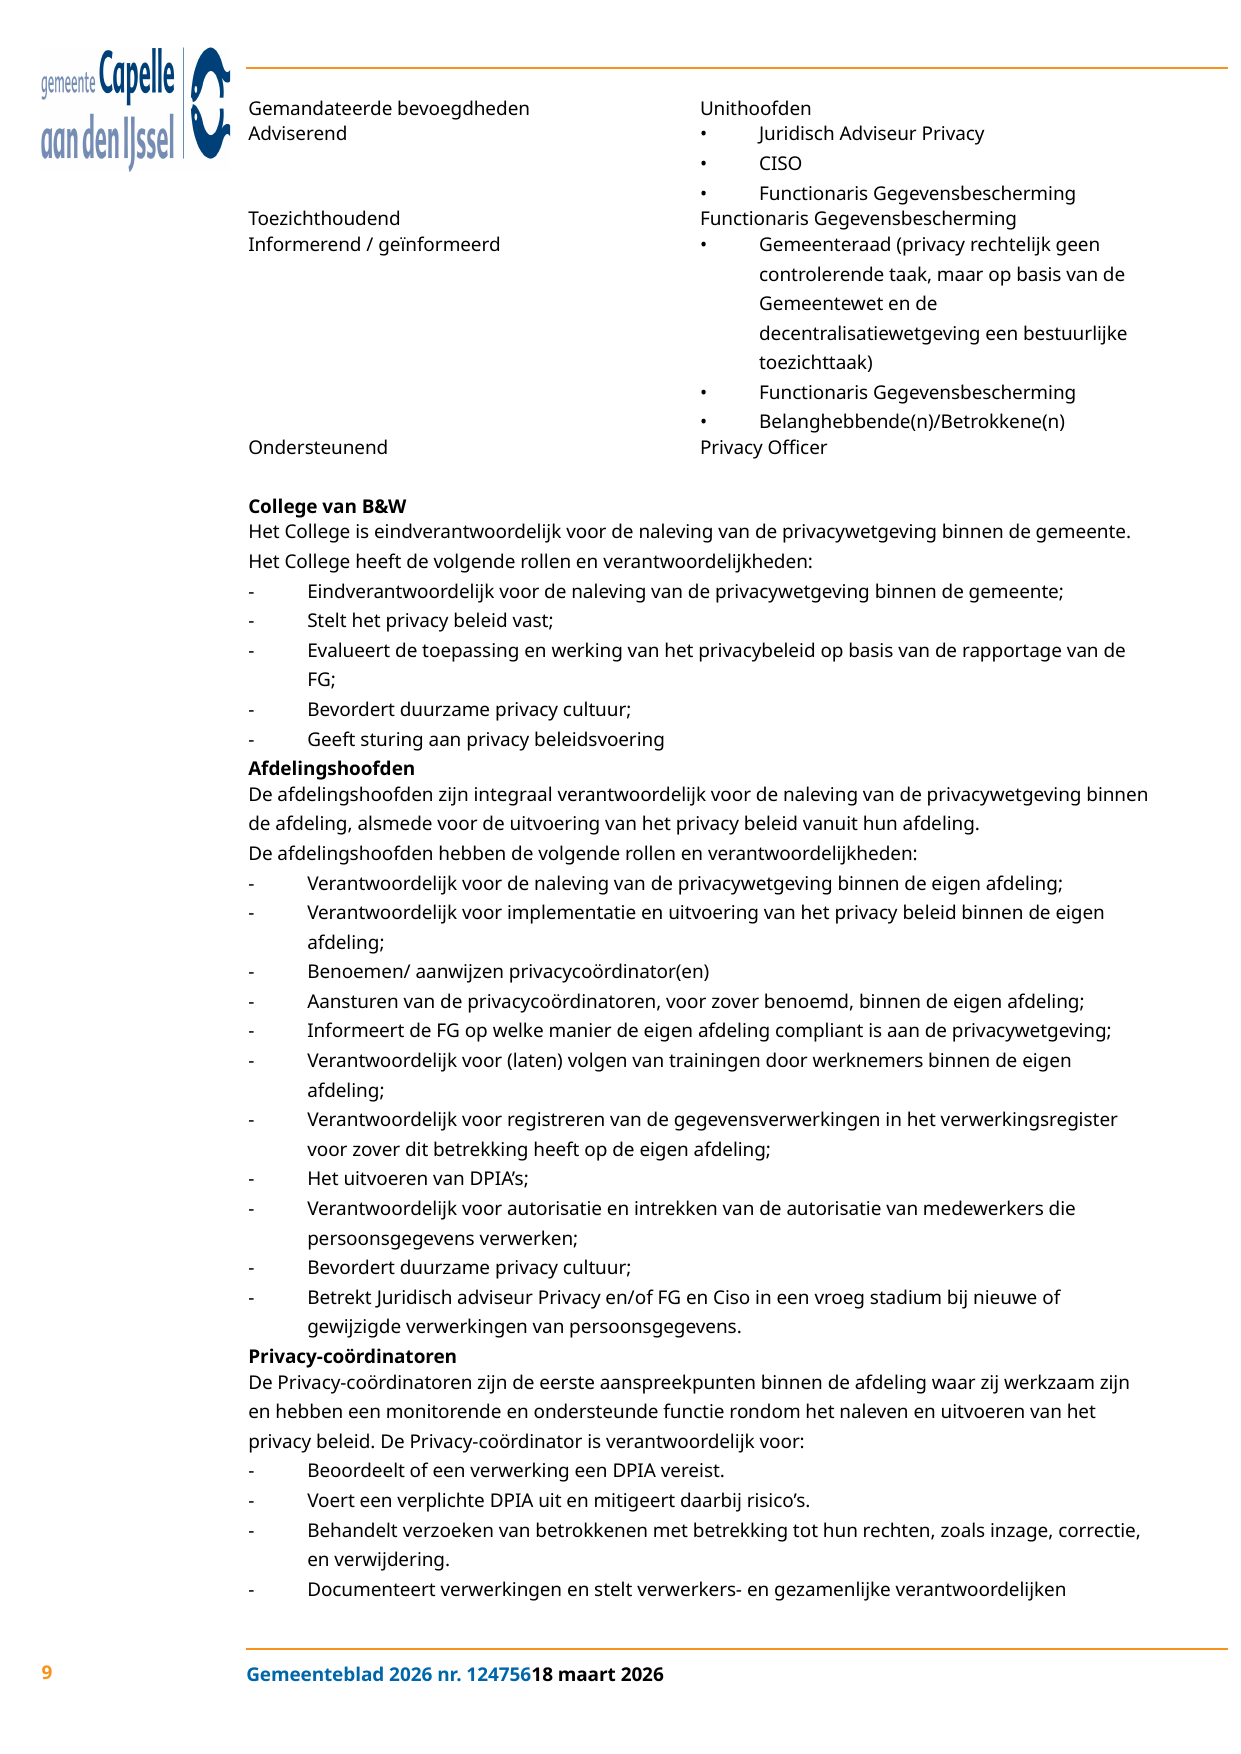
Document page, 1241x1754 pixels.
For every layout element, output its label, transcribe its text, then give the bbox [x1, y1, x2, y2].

text Afdelingshoofden [248, 755, 1152, 781]
list Bevordert duurzame privacy cultuur; [248, 1254, 1152, 1280]
list Behandelt verzoeken van betrokkenen met betrekking tot hun rechten, zoals inzage, correctie, en verwijdering. [248, 1517, 1152, 1572]
picture [41, 47, 231, 172]
list Verantwoordelijk voor implementatie en uitvoering van het privacy beleid binnen de eigen afdeling; [248, 899, 1152, 955]
list Verantwoordelijk voor registreren van de gegevensverwerkingen in het verwerkingsregister voor zover dit betrekking heeft op de eigen afdeling; [248, 1106, 1152, 1162]
table_cell Toezichthoudend [248, 205, 700, 231]
list Evalueert de toepassing en werking van het privacybeleid op basis van de rapportage van de FG; [248, 637, 1152, 692]
text De Privacy-coördinatoren zijn de eerste aanspreekpunten binnen de afdeling waar zij werkzaam zijn en hebben een monitorende en ondersteunde functie rondom het naleven en uitvoeren van het privacy beleid. De Privacy-coördinator is verantwoordelijk voor: [248, 1369, 1152, 1454]
list Bevordert duurzame privacy cultuur; [248, 696, 1152, 722]
list Informeert de FG op welke manier de eigen afdeling compliant is aan de privacywetgeving; [248, 1018, 1152, 1043]
list Documenteert verwerkingen en stelt verwerkers- en gezamenlijke verantwoordelijken [248, 1576, 1152, 1602]
text College van B&W [248, 493, 1152, 519]
table_cell Informerend / geïnformeerd [248, 231, 700, 434]
list Verantwoordelijk voor (laten) volgen van trainingen door werknemers binnen de eigen afdeling; [248, 1047, 1152, 1103]
list Het uitvoeren van DPIA’s; [248, 1166, 1152, 1191]
list Geeft sturing aan privacy beleidsvoering [248, 726, 1152, 751]
list Benoemen/ aanwijzen privacycoördinator(en) [248, 958, 1152, 984]
list Voert een verplichte DPIA uit en mitigeert daarbij risico’s. [248, 1487, 1152, 1513]
list Stelt het privacy beleid vast; [248, 607, 1152, 633]
text De afdelingshoofden hebben de volgende rollen en verantwoordelijkheden: [248, 840, 1152, 866]
list Eindverantwoordelijk voor de naleving van de privacywetgeving binnen de gemeente; [248, 578, 1152, 603]
table_cell Unithoofden [700, 95, 1152, 121]
list Verantwoordelijk voor de naleving van de privacywetgeving binnen de eigen afdeling; [248, 870, 1152, 896]
table_cell Ondersteunend [248, 434, 700, 460]
list Verantwoordelijk voor autorisatie en intrekken van de autorisatie van medewerkers die persoonsgegevens verwerken; [248, 1195, 1152, 1251]
text Het College is eindverantwoordelijk voor de naleving van de privacywetgeving binnen de gemeente. Het College heeft de volgende rollen en verantwoordelijkheden: [248, 519, 1152, 574]
text De afdelingshoofden zijn integraal verantwoordelijk voor de naleving van de privacywetgeving binnen de afdeling, alsmede voor de uitvoering van het privacy beleid vanuit hun afdeling. [248, 781, 1152, 836]
table_cell Gemandateerde bevoegdheden [248, 95, 700, 121]
list Aansturen van de privacycoördinatoren, voor zover benoemd, binnen de eigen afdeling; [248, 988, 1152, 1014]
list Betrekt Juridisch adviseur Privacy en/of FG en Ciso in een vroeg stadium bij nieuwe of gewijzigde verwerkingen van persoonsgegevens. [248, 1284, 1152, 1339]
list Beoordeelt of een verwerking een DPIA vereist. [248, 1458, 1152, 1483]
table_cell Privacy Officer [700, 434, 1152, 460]
table_cell Juridisch Adviseur Privacy CISO Functionaris Gegevensbescherming [700, 121, 1152, 205]
table_cell Adviserend [248, 121, 700, 205]
table_cell Gemeenteraad (privacy rechtelijk geen controlerende taak, maar op basis van de Gemeentewet en de decentralisatiewetgeving een bestuurlijke toezichttaak) Functionaris Gegevensbescherming Belanghebbende(n)/Betrokkene(n) [700, 231, 1152, 434]
table_cell Functionaris Gegevensbescherming [700, 205, 1152, 231]
text Privacy-coördinatoren [248, 1343, 1152, 1369]
